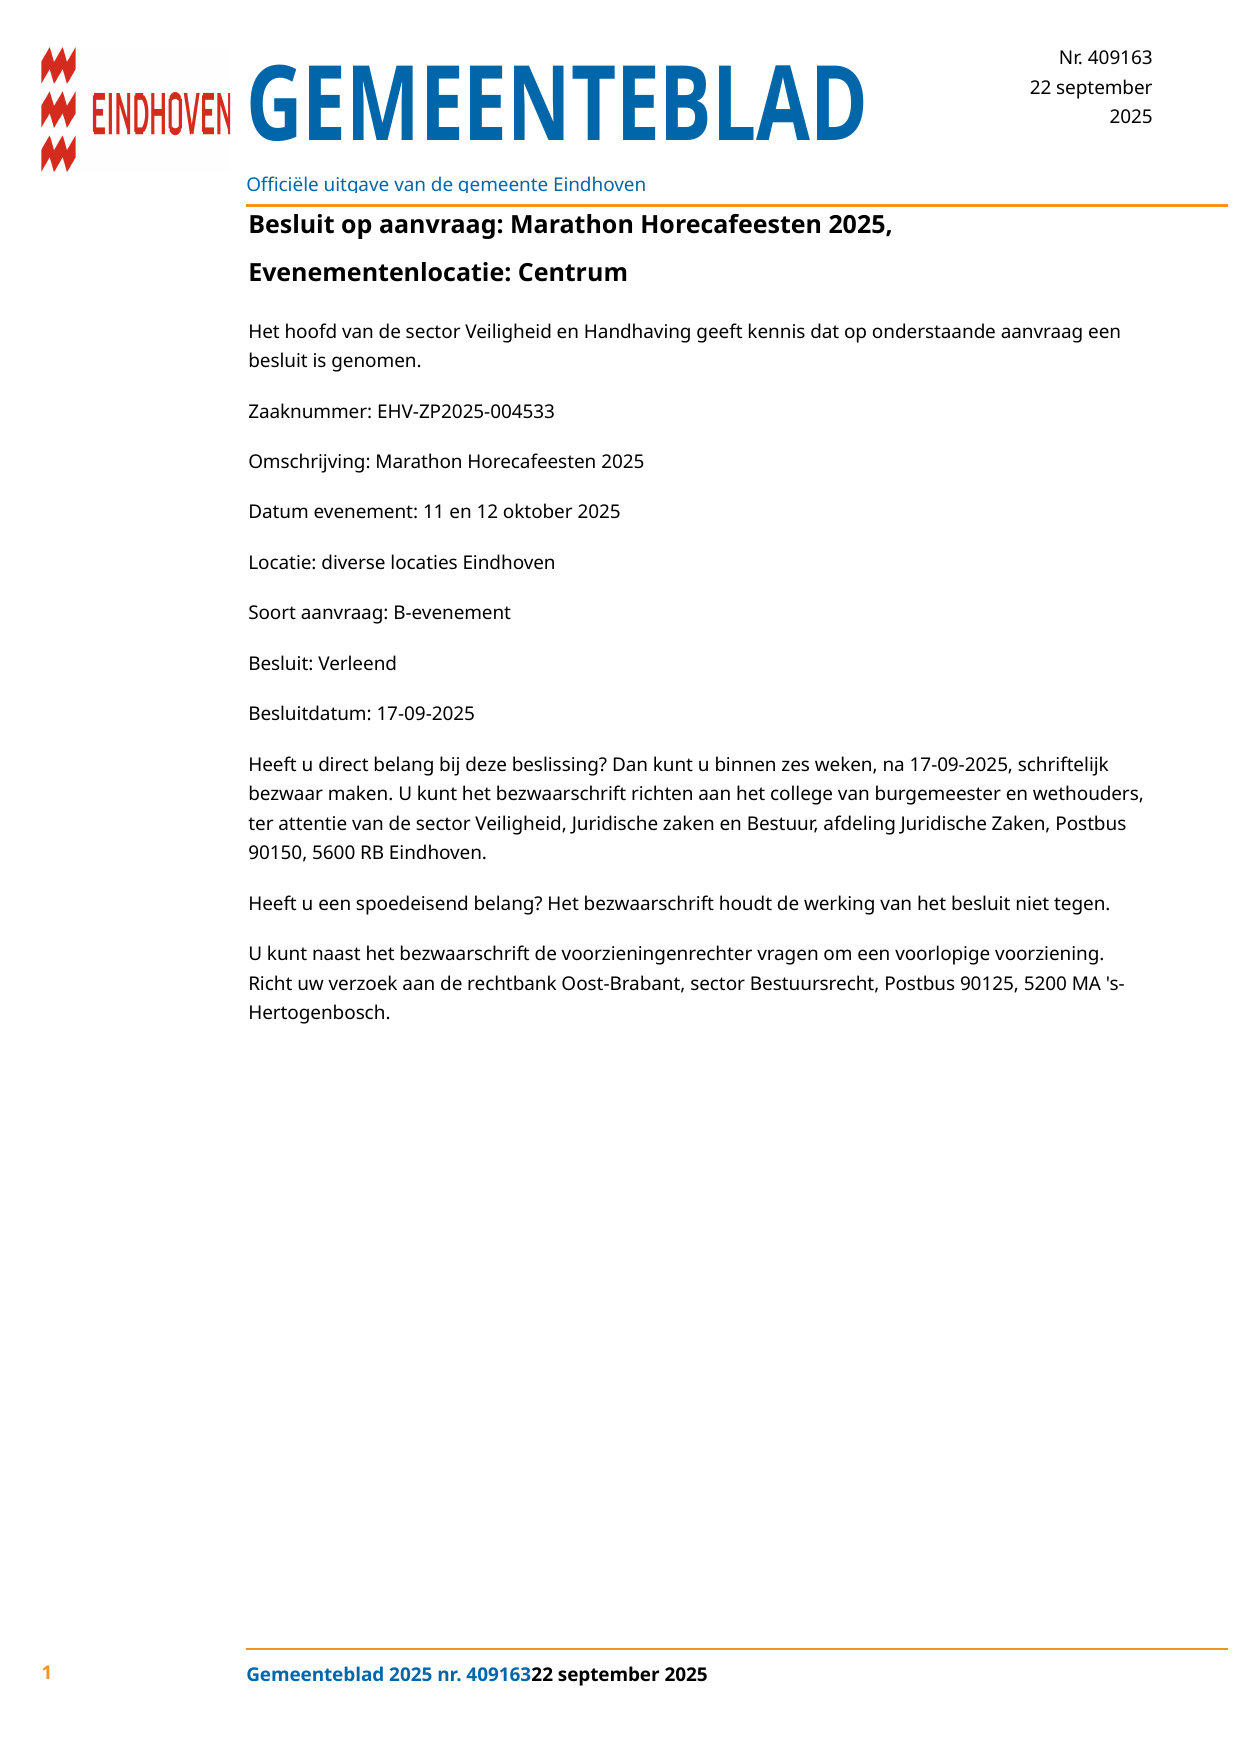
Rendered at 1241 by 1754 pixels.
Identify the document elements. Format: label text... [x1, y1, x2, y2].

text Heeft u direct belang bij deze beslissing? Dan kunt u binnen zes weken, na 17-09-2025, schriftelijk bezwaar maken. U kunt het bezwaarschrift richten aan het college van burgemeester en wethouders, ter attentie van de sector Veiligheid, Juridische zaken en Bestuur, afdeling Juridische Zaken, Postbus 90150, 5600 RB Eindhoven. [248, 751, 1152, 865]
text Datum evenement: 11 en 12 oktober 2025 [248, 499, 1152, 524]
text Locatie: diverse locaties Eindhoven [248, 549, 1152, 575]
text Besluitdatum: 17-09-2025 [248, 700, 1152, 726]
text U kunt naast het bezwaarschrift de voorzieningenrechter vragen om een voorlopige voorziening. Richt uw verzoek aan de rechtbank Oost-Brabant, sector Bestuursrecht, Postbus 90125, 5200 MA 's-Hertogenbosch. [248, 940, 1152, 1025]
text Zaaknummer: EHV-ZP2025-004533 [248, 398, 1152, 424]
picture [41, 47, 231, 172]
text Het hoofd van de sector Veiligheid en Handhaving geeft kennis dat op onderstaande aanvraag een besluit is genomen. [248, 318, 1152, 373]
text Omschrijving: Marathon Horecafeesten 2025 [248, 448, 1152, 474]
text Soort aanvraag: B-evenement [248, 599, 1152, 625]
text Heeft u een spoedeisend belang? Het bezwaarschrift houdt de werking van het besluit niet tegen. [248, 890, 1152, 916]
text Besluit op aanvraag: Marathon Horecafeesten 2025, Evenementenlocatie: Centrum [248, 207, 1152, 288]
text Besluit: Verleend [248, 650, 1152, 676]
